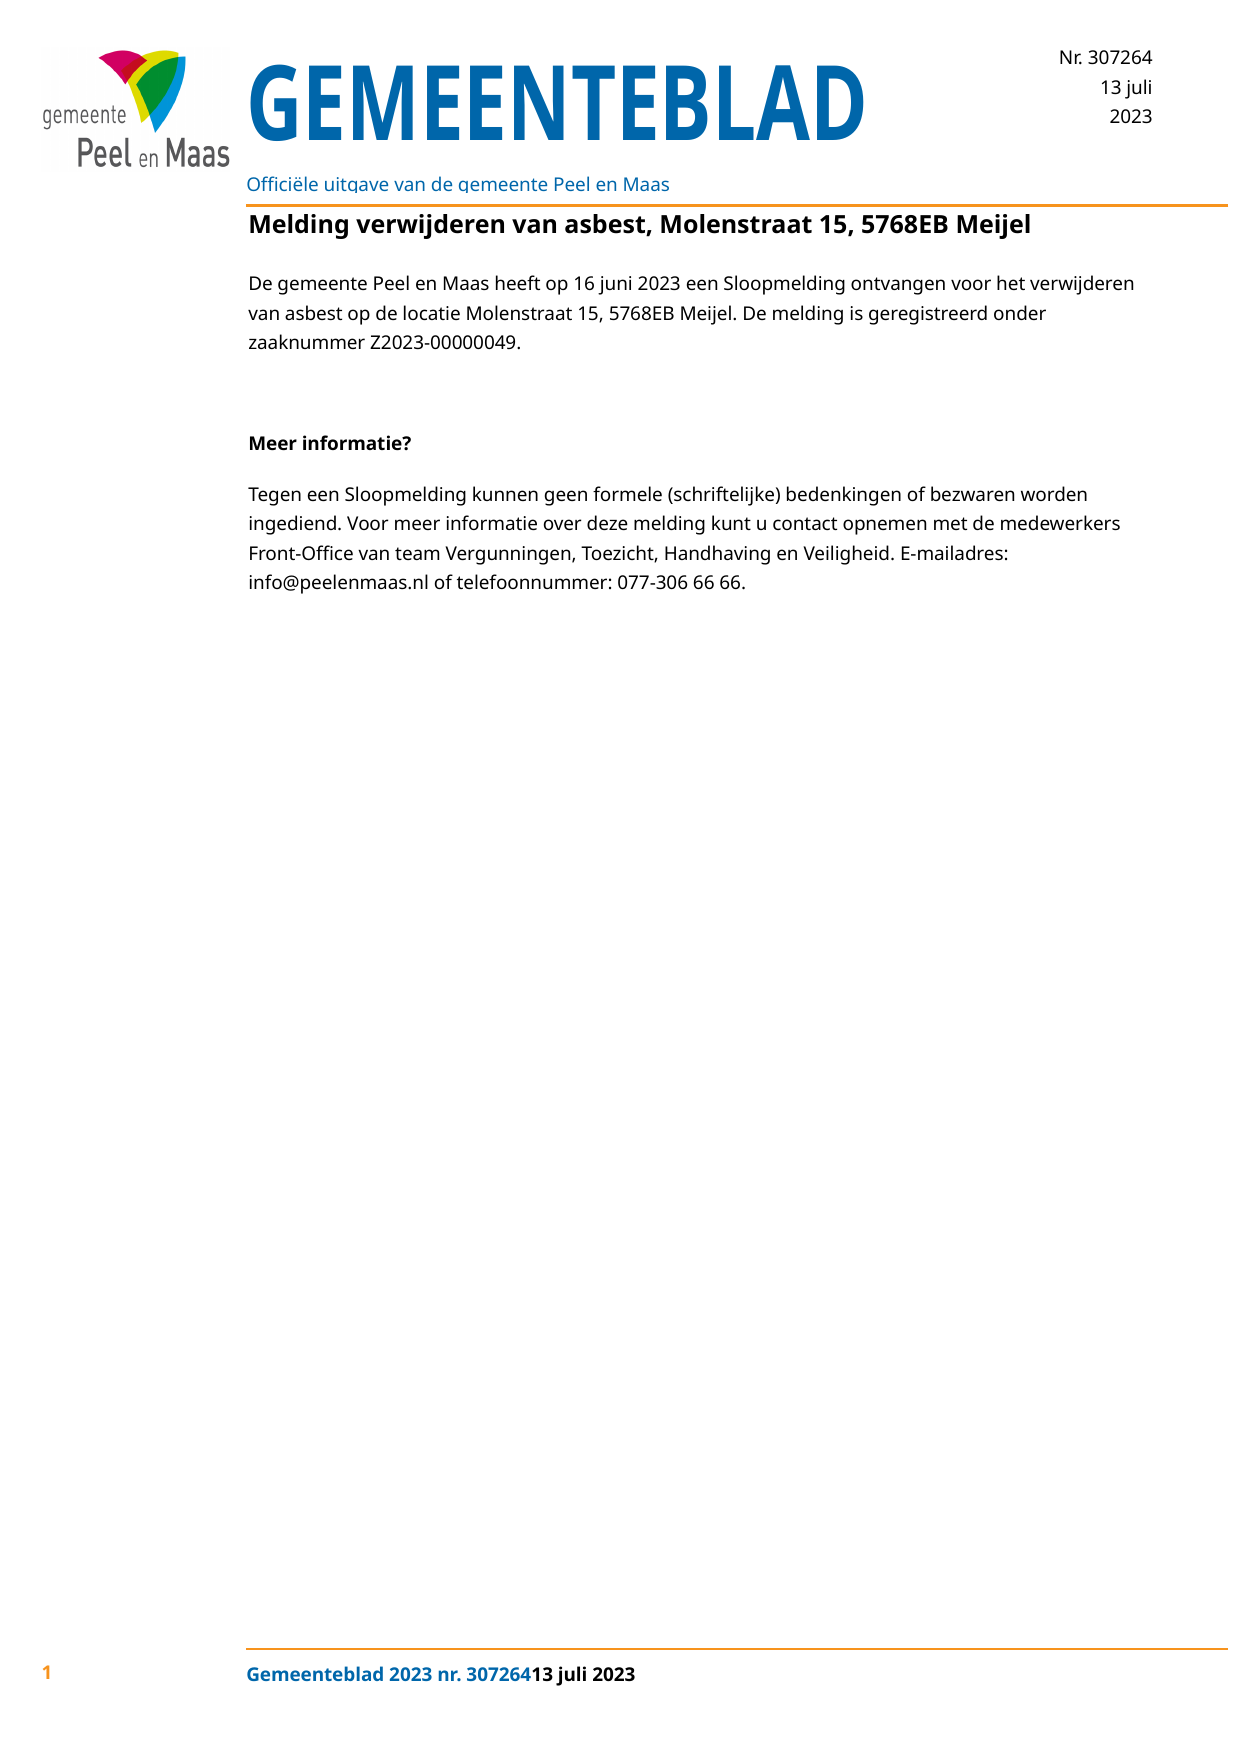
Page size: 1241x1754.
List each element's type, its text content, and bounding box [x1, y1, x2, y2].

text Meer informatie? [248, 430, 1152, 456]
picture [41, 47, 231, 172]
text Tegen een Sloopmelding kunnen geen formele (schriftelijke) bedenkingen of bezwaren worden ingediend. Voor meer informatie over deze melding kunt u contact opnemen met de medewerkers Front-Office van team Vergunningen, Toezicht, Handhaving en Veiligheid. E-mailadres: info@peelenmaas.nl of telefoonnummer: 077-306 66 66. [248, 481, 1152, 595]
text De gemeente Peel en Maas heeft op 16 juni 2023 een Sloopmelding ontvangen voor het verwijderen van asbest op de locatie Molenstraat 15, 5768EB Meijel. De melding is geregistreerd onder zaaknummer Z2023-00000049. [248, 270, 1152, 355]
text Melding verwijderen van asbest, Molenstraat 15, 5768EB Meijel [248, 207, 1152, 241]
